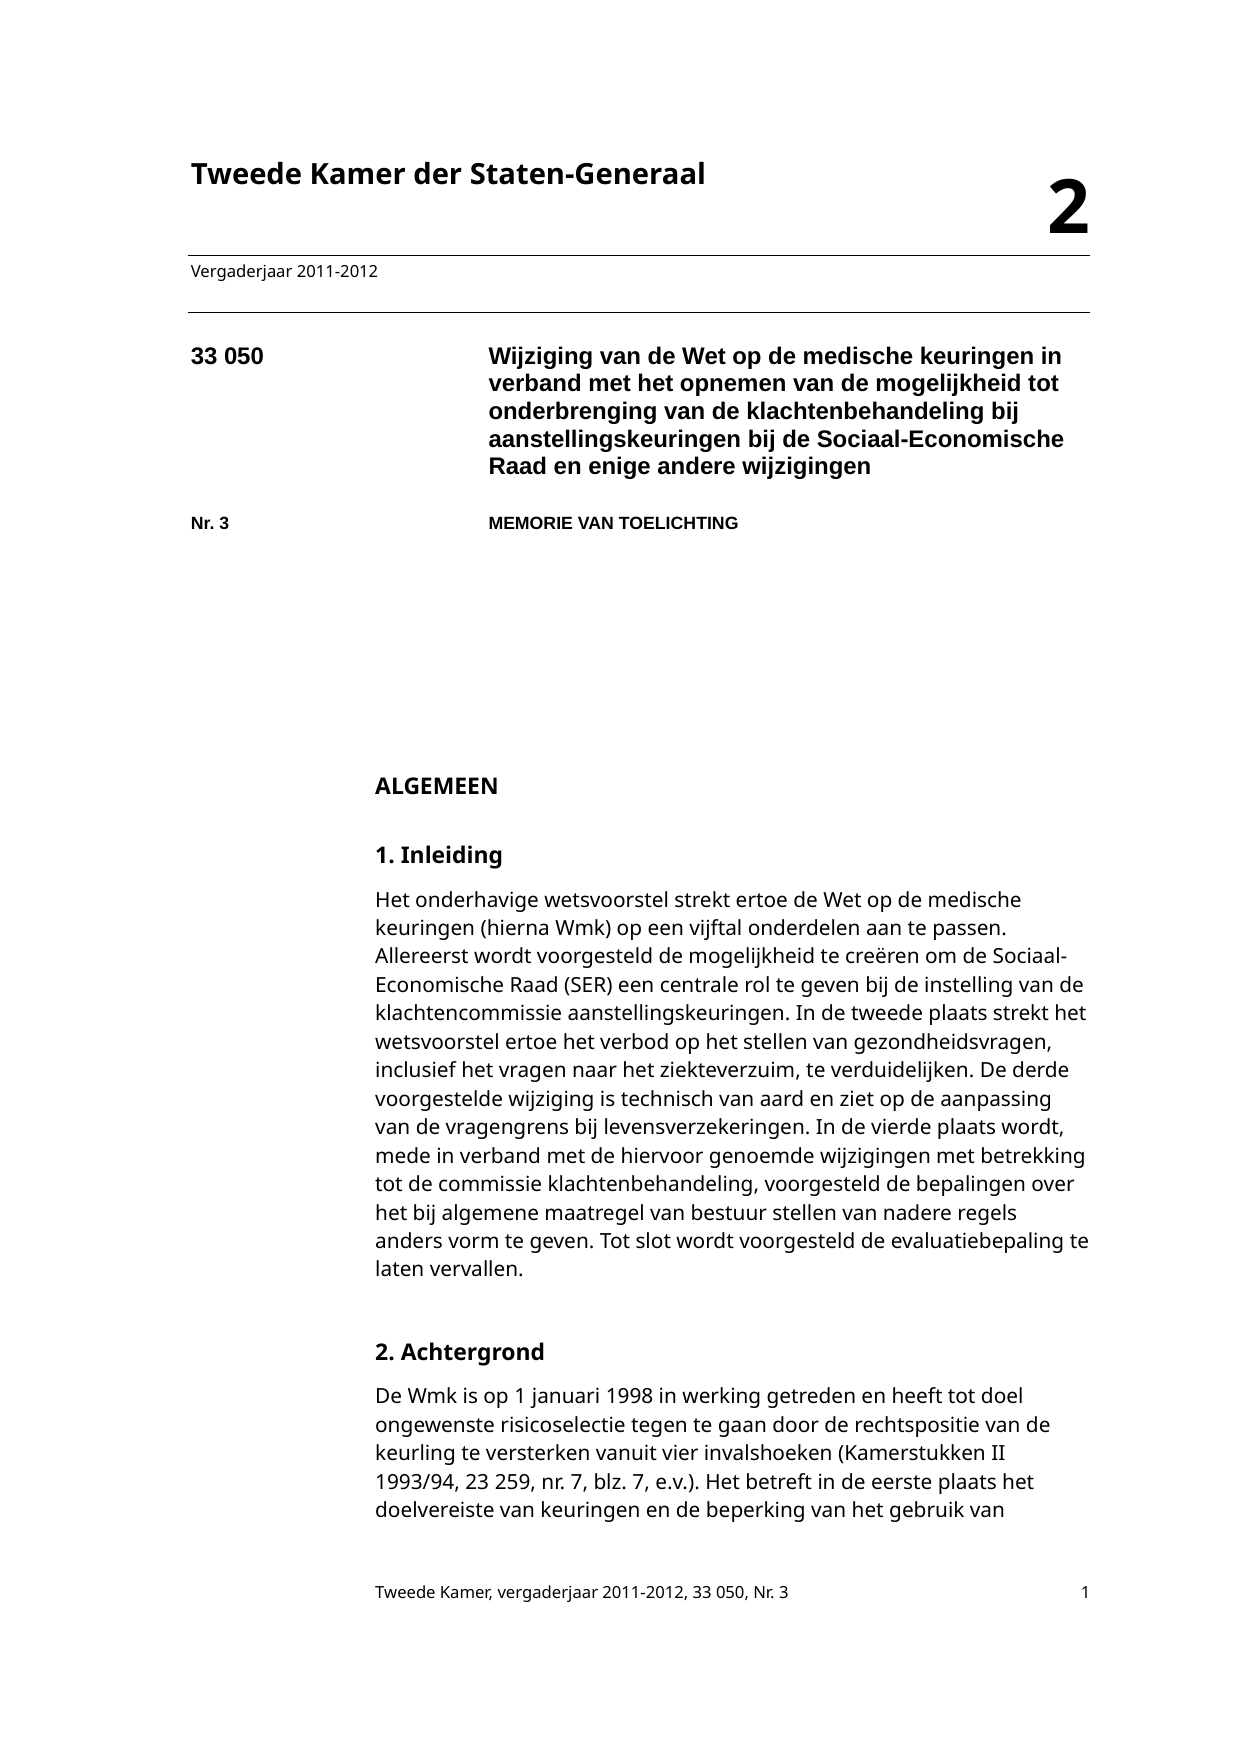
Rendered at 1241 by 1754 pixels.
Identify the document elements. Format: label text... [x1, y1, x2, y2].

table_cell [188, 313, 485, 339]
table_header Tweede Kamer der Staten-Generaal [188, 150, 909, 255]
text Het onderhavige wetsvoorstel strekt ertoe de Wet op de medische keuringen (hierna Wmk) op een vijftal onderdelen aan te passen. Allereerst wordt voorgesteld de mogelijkheid te creëren om de Sociaal-Economische Raad (SER) een centrale rol te geven bij de instelling van de klachtencommissie aanstellingskeuringen. In de tweede plaats strekt het wetsvoorstel ertoe het verbod op het stellen van gezondheidsvragen, inclusief het vragen naar het ziekteverzuim, te verduidelijken. De derde voorgestelde wijziging is technisch van aard en ziet op de aanpassing van de vragengrens bij levensverzekeringen. In de vierde plaats wordt, mede in verband met de hiervoor genoemde wijzigingen met betrekking tot de commissie klachtenbehandeling, voorgesteld de bepalingen over het bij algemene maatregel van bestuur stellen van nadere regels anders vorm te geven. Tot slot wordt voorgesteld de evaluatiebepaling te laten vervallen. [375, 885, 1090, 1283]
subtitle 2. Achtergrond [375, 1335, 1090, 1367]
table_cell MEMORIE VAN TOELICHTING [485, 510, 1090, 629]
table_cell Vergaderjaar 2011-2012 [188, 256, 485, 312]
table_cell [485, 313, 1090, 339]
subtitle 1. Inleiding [375, 838, 1090, 870]
table_header 2 [910, 150, 1090, 255]
text De Wmk is op 1 januari 1998 in werking getreden en heeft tot doel ongewenste risicoselectie tegen te gaan door de rechtspositie van de keurling te versterken vanuit vier invalshoeken (Kamerstukken II 1993/94, 23 259, nr. 7, blz. 7, e.v.). Het betreft in de eerste plaats het doelvereiste van keuringen en de beperking van het gebruik van [375, 1382, 1090, 1524]
table_cell Nr. 3 [188, 510, 485, 629]
table_cell 33 050 [188, 339, 485, 510]
subtitle ALGEMEEN [375, 770, 1090, 801]
table_cell [485, 256, 1090, 312]
table_cell Wijziging van de Wet op de medische keuringen in verband met het opnemen van de mogelijkheid tot onderbrenging van de klachtenbehandeling bij aanstellingskeuringen bij de Sociaal-Economische Raad en enige andere wijzigingen [485, 339, 1090, 510]
